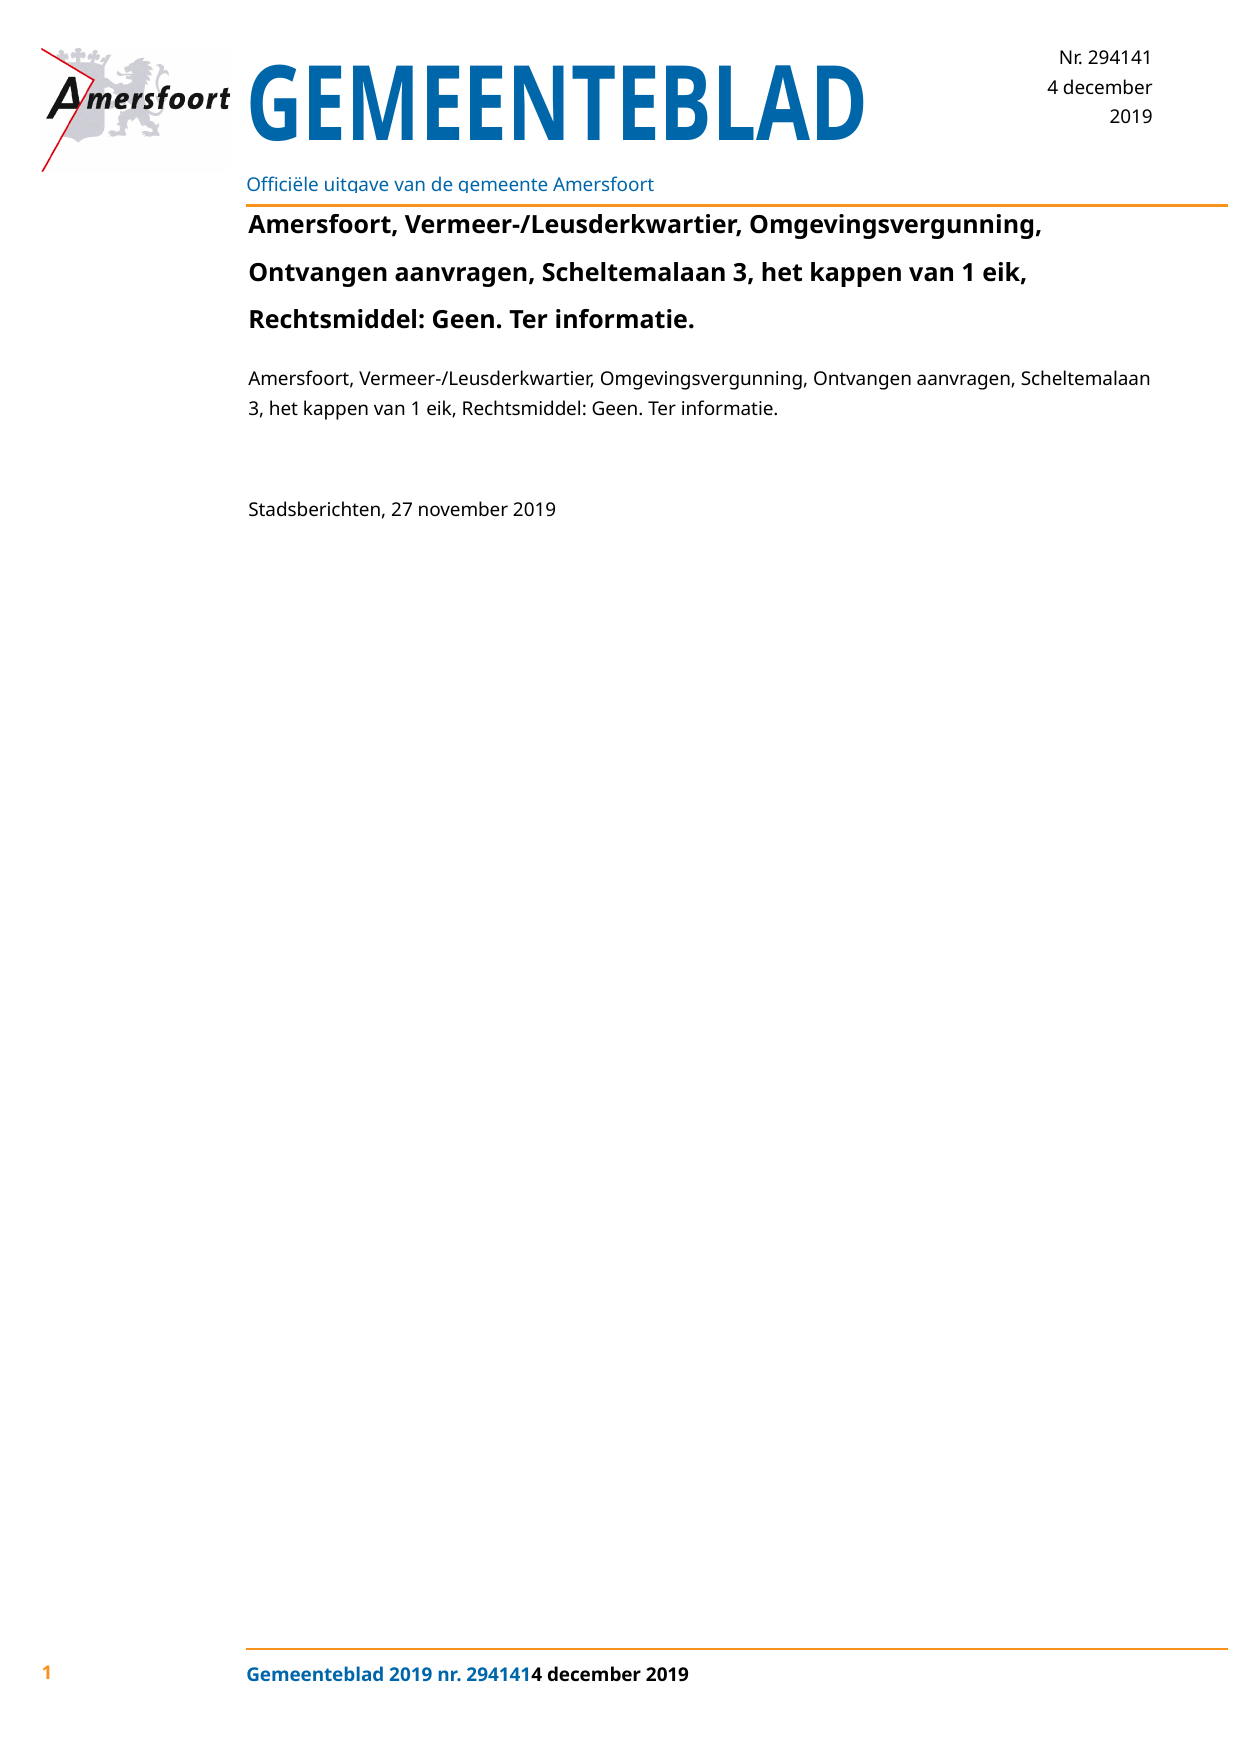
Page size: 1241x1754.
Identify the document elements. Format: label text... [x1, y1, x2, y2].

text Stadsberichten, 27 november 2019 [248, 496, 1152, 522]
text Amersfoort, Vermeer-/Leusderkwartier, Omgevingsvergunning, Ontvangen aanvragen, Scheltemalaan 3, het kappen van 1 eik, Rechtsmiddel: Geen. Ter informatie. [248, 207, 1152, 336]
text Amersfoort, Vermeer-/Leusderkwartier, Omgevingsvergunning, Ontvangen aanvragen, Scheltemalaan 3, het kappen van 1 eik, Rechtsmiddel: Geen. Ter informatie. [248, 366, 1152, 421]
picture [41, 47, 231, 172]
